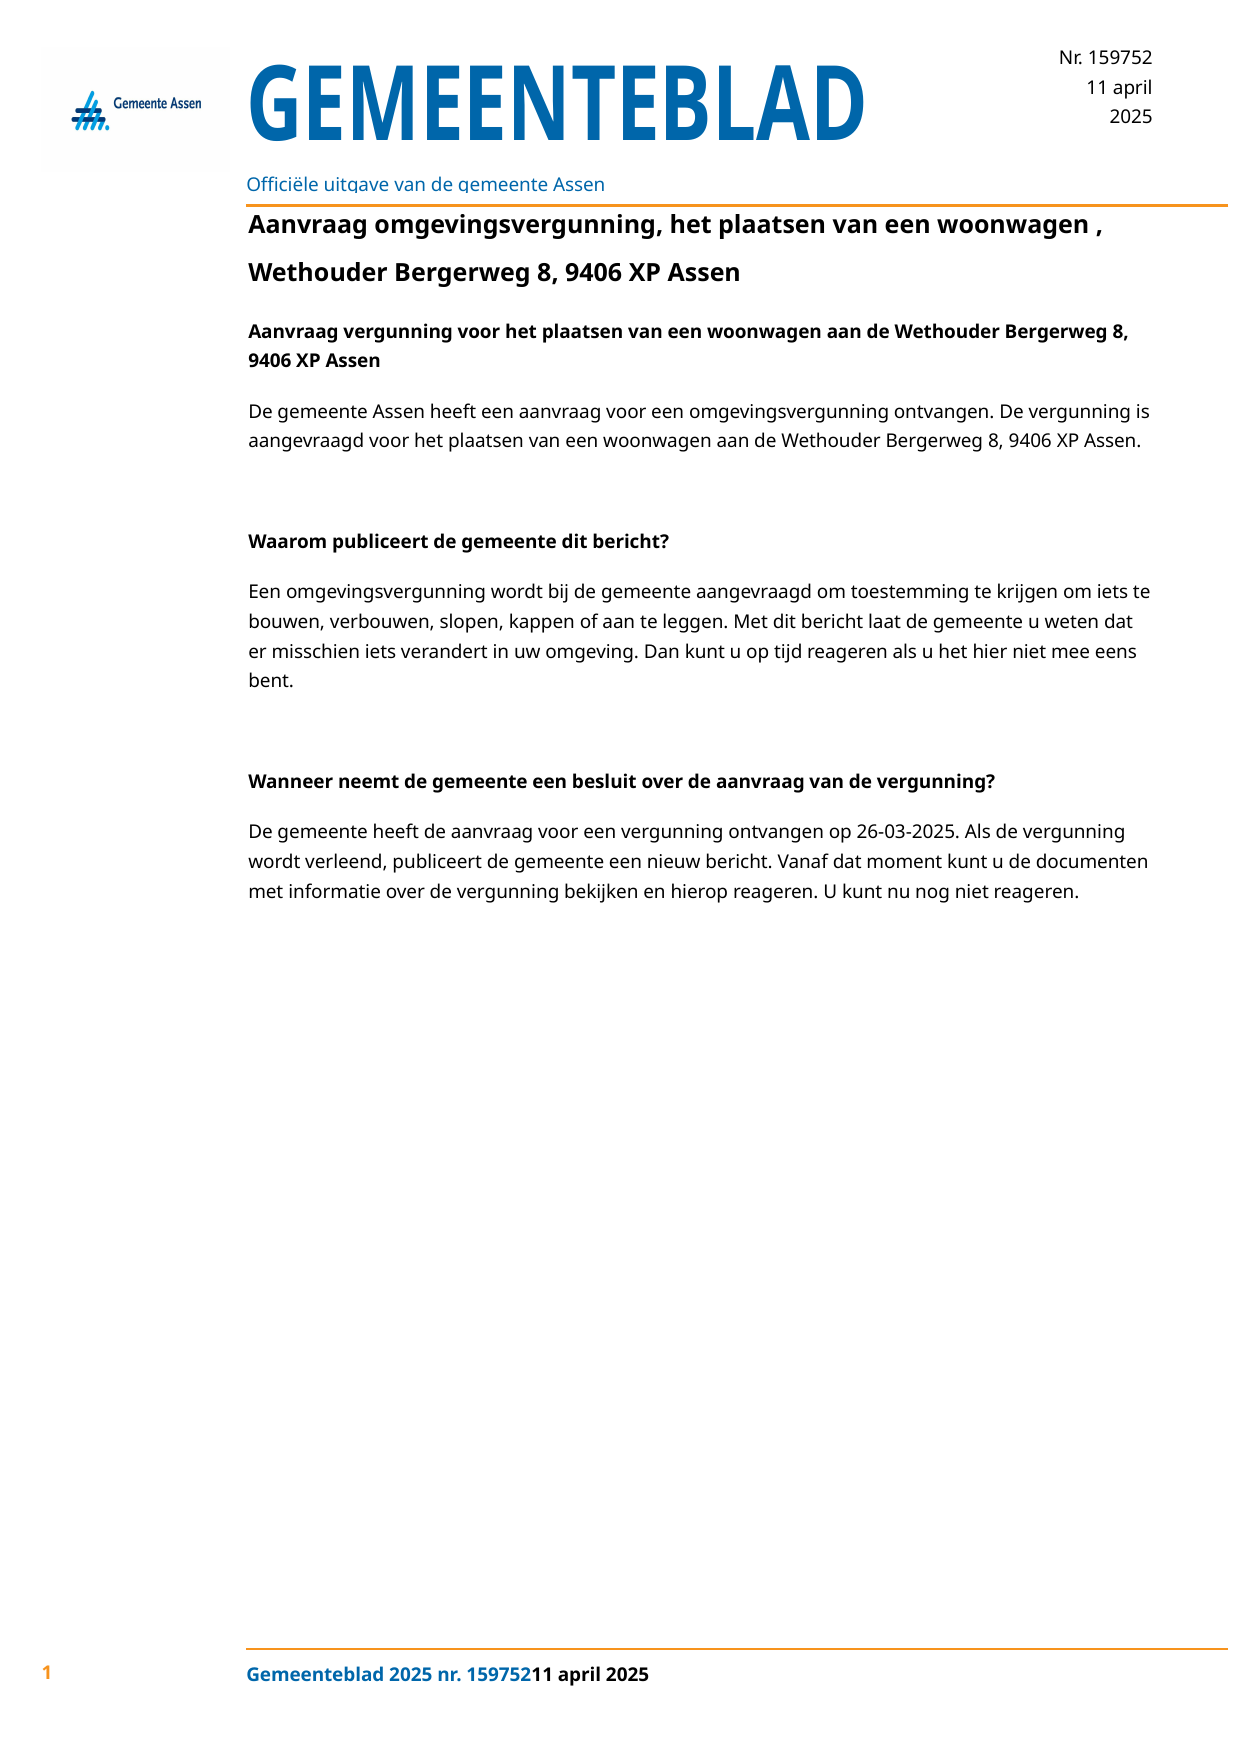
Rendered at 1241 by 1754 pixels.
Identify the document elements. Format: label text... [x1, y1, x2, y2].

text Een omgevingsvergunning wordt bij de gemeente aangevraagd om toestemming te krijgen om iets te bouwen, verbouwen, slopen, kappen of aan te leggen. Met dit bericht laat de gemeente u weten dat er misschien iets verandert in uw omgeving. Dan kunt u op tijd reageren als u het hier niet mee eens bent. [248, 579, 1152, 693]
text Waarom publiceert de gemeente dit bericht? [248, 528, 1152, 554]
text Aanvraag omgevingsvergunning, het plaatsen van een woonwagen , Wethouder Bergerweg 8, 9406 XP Assen [248, 207, 1152, 288]
text De gemeente Assen heeft een aanvraag voor een omgevingsvergunning ontvangen. De vergunning is aangevraagd voor het plaatsen van een woonwagen aan de Wethouder Bergerweg 8, 9406 XP Assen. [248, 398, 1152, 453]
text Aanvraag vergunning voor het plaatsen van een woonwagen aan de Wethouder Bergerweg 8, 9406 XP Assen [248, 318, 1152, 373]
text Wanneer neemt de gemeente een besluit over de aanvraag van de vergunning? [248, 768, 1152, 794]
picture [41, 47, 231, 172]
text De gemeente heeft de aanvraag voor een vergunning ontvangen op 26-03-2025. Als de vergunning wordt verleend, publiceert de gemeente een nieuw bericht. Vanaf dat moment kunt u de documenten met informatie over de vergunning bekijken en hierop reageren. U kunt nu nog niet reageren. [248, 819, 1152, 904]
